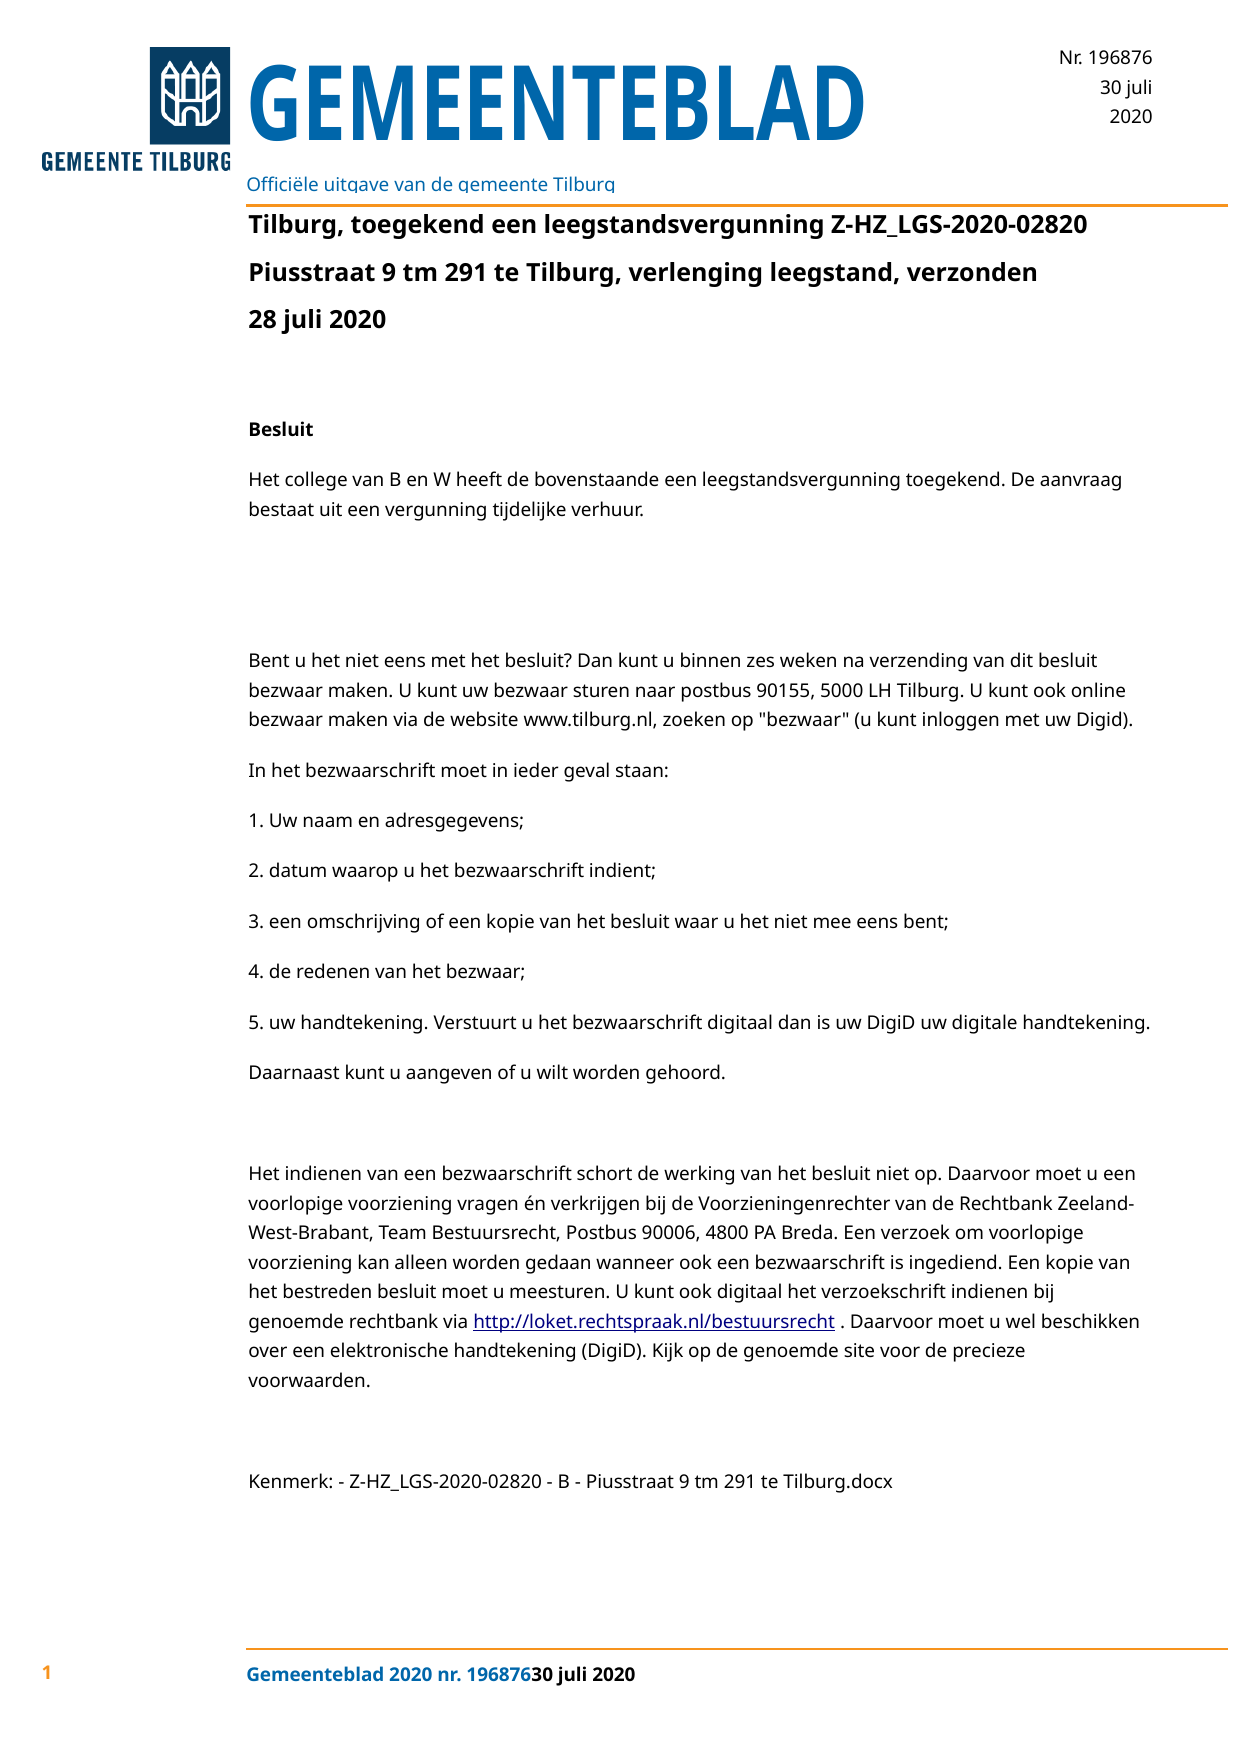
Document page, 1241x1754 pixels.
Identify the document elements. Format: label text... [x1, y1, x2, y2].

text In het bezwaarschrift moet in ieder geval staan: [248, 757, 1152, 782]
text Het indienen van een bezwaarschrift schort de werking van het besluit niet op. Daarvoor moet u een voorlopige voorziening vragen én verkrijgen bij de Voorzieningenrechter van de Rechtbank Zeeland-West-Brabant, Team Bestuursrecht, Postbus 90006, 4800 PA Breda. Een verzoek om voorlopige voorziening kan alleen worden gedaan wanneer ook een bezwaarschrift is ingediend. Een kopie van het bestreden besluit moet u meesturen. U kunt ook digitaal het verzoekschrift indienen bij genoemde rechtbank via http://loket.rechtspraak.nl/bestuursrecht . Daarvoor moet u wel beschikken over een elektronische handtekening (DigiD). Kijk op de genoemde site voor de precieze voorwaarden. [248, 1160, 1152, 1393]
text Kenmerk: - Z-HZ_LGS-2020-02820 - B - Piusstraat 9 tm 291 te Tilburg.docx [248, 1468, 1152, 1494]
text Bent u het niet eens met het besluit? Dan kunt u binnen zes weken na verzending van dit besluit bezwaar maken. U kunt uw bezwaar sturen naar postbus 90155, 5000 LH Tilburg. U kunt ook online bezwaar maken via de website www.tilburg.nl, zoeken op "bezwaar" (u kunt inloggen met uw Digid). [248, 647, 1152, 732]
picture [41, 47, 231, 172]
text 5. uw handtekening. Verstuurt u het bezwaarschrift digitaal dan is uw DigiD uw digitale handtekening. [248, 1009, 1152, 1034]
text 1. Uw naam en adresgegevens; [248, 807, 1152, 833]
text Het college van B en W heeft de bovenstaande een leegstandsvergunning toegekend. De aanvraag bestaat uit een vergunning tijdelijke verhuur. [248, 466, 1152, 522]
text Daarnaast kunt u aangeven of u wilt worden gehoord. [248, 1059, 1152, 1085]
text 4. de redenen van het bezwaar; [248, 958, 1152, 984]
text 2. datum waarop u het bezwaarschrift indient; [248, 858, 1152, 883]
text Besluit [248, 416, 1152, 442]
text 3. een omschrijving of een kopie van het besluit waar u het niet mee eens bent; [248, 908, 1152, 934]
text Tilburg, toegekend een leegstandsvergunning Z-HZ_LGS-2020-02820 Piusstraat 9 tm 291 te Tilburg, verlenging leegstand, verzonden 28 juli 2020 [248, 207, 1152, 336]
